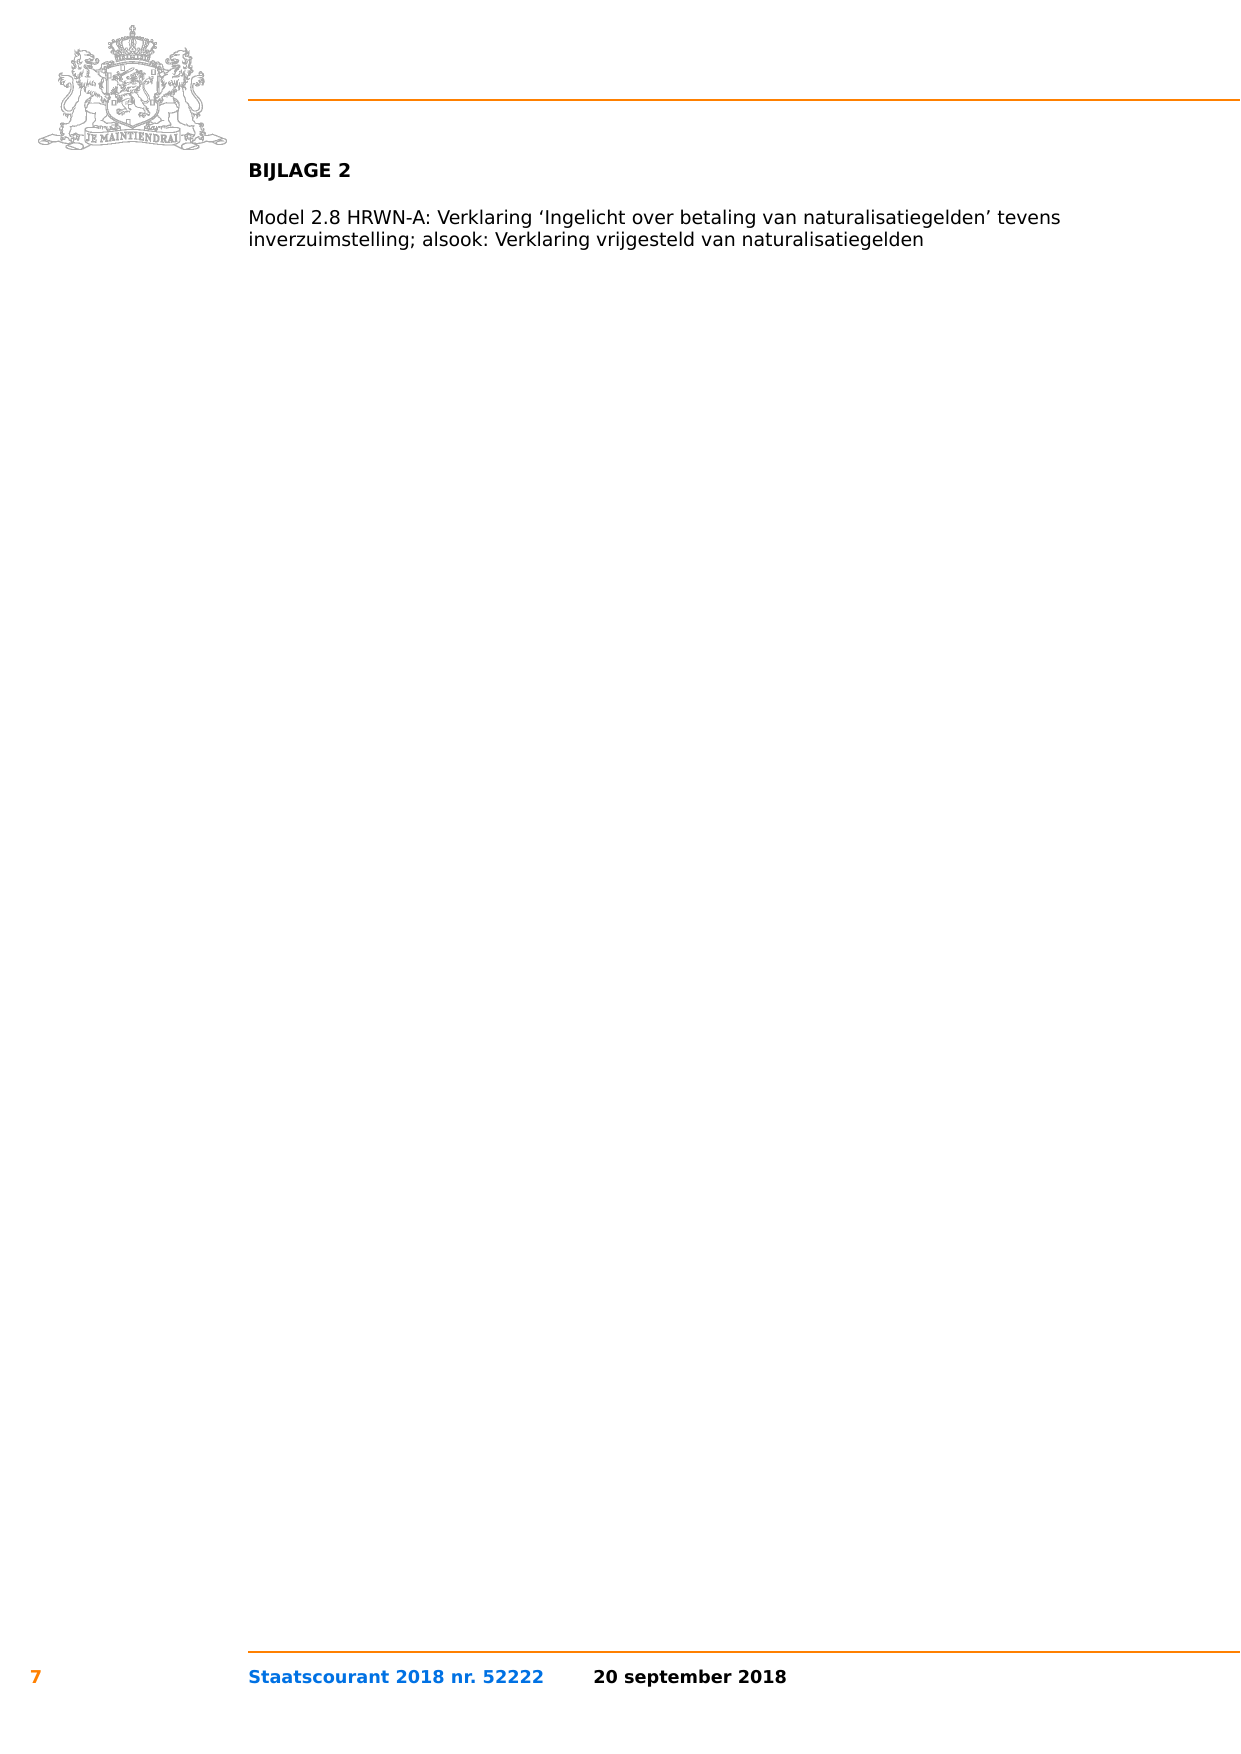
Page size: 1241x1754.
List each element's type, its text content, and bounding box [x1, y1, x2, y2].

picture [38, 25, 227, 150]
subtitle BIJLAGE 2 [248, 160, 1163, 182]
text Model 2.8 HRWN-A: Verklaring ‘Ingelicht over betaling van naturalisatiegelden’ tevens inverzuimstelling; alsook: Verklaring vrijgesteld van naturalisatiegelden [248, 207, 1163, 251]
